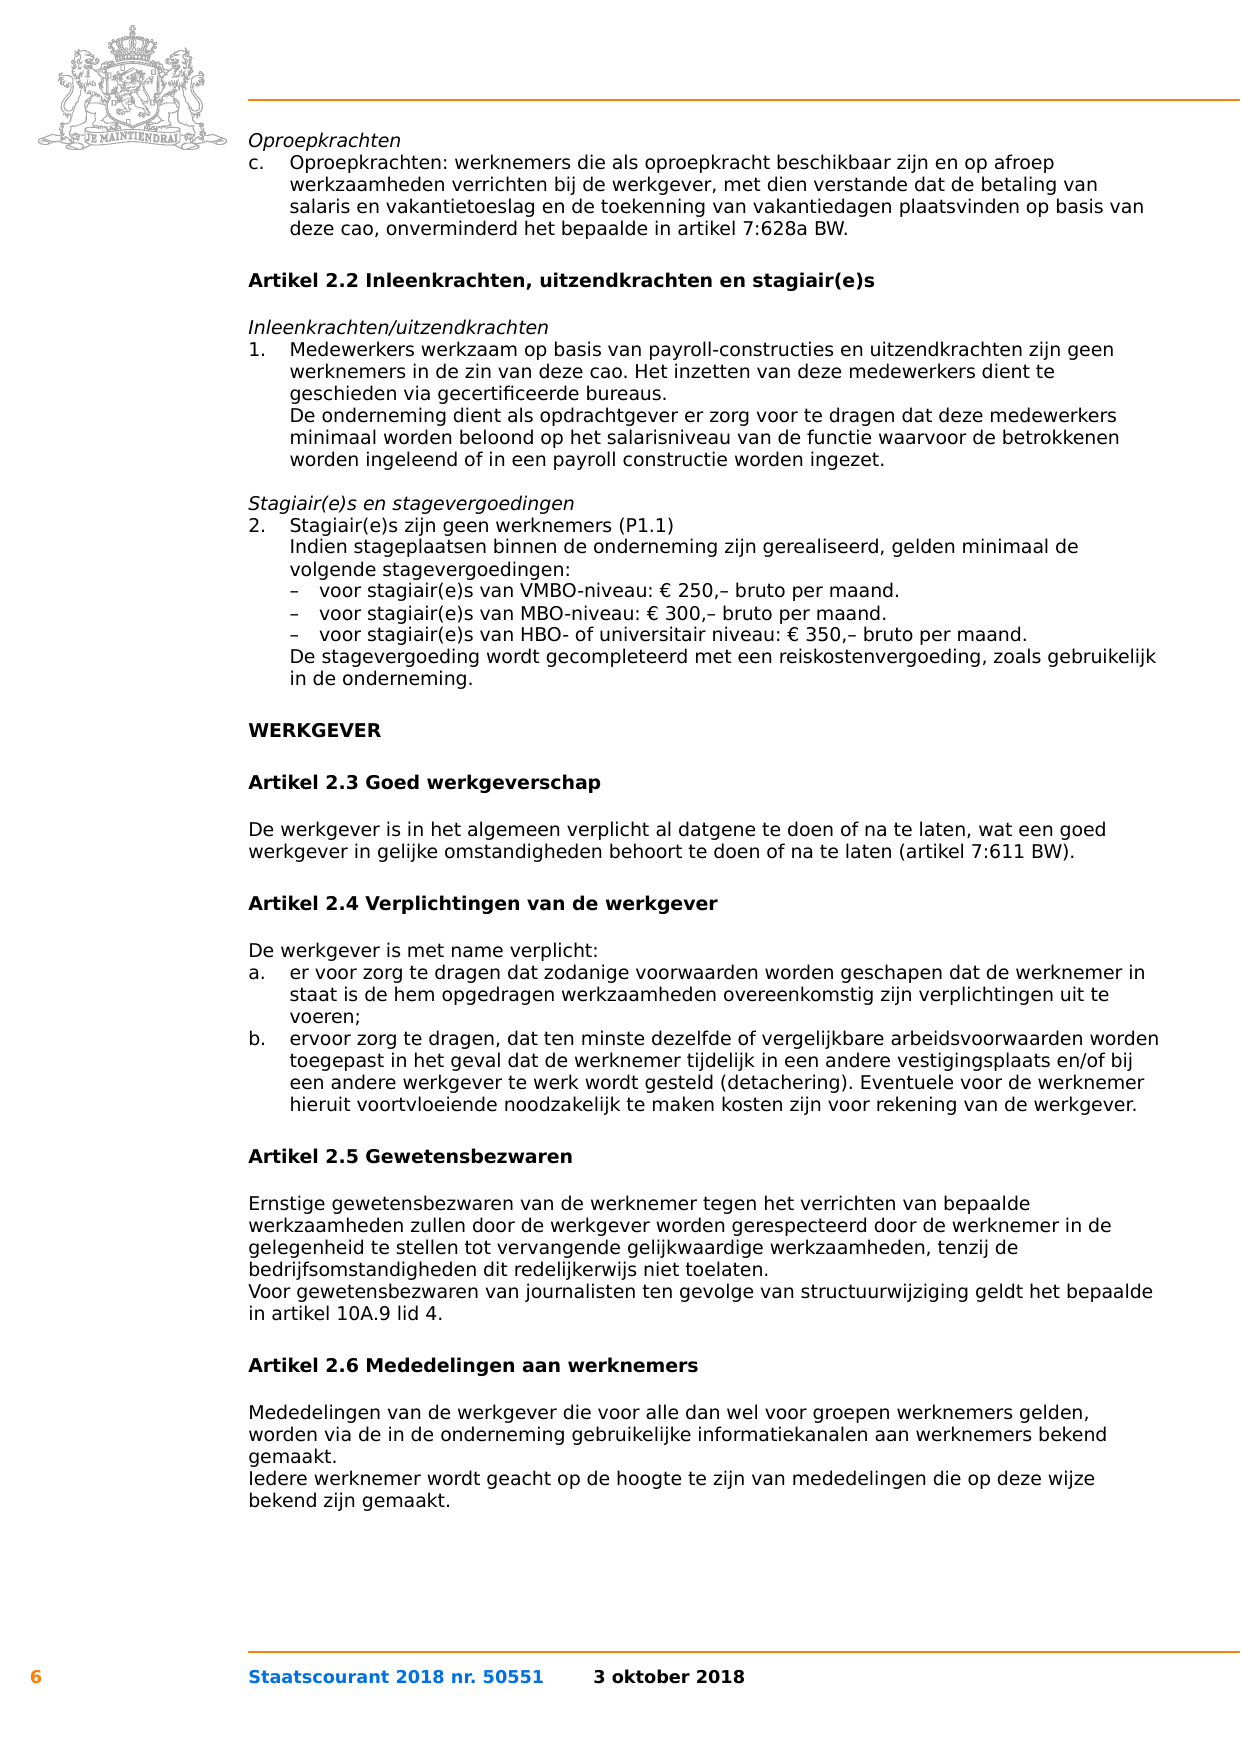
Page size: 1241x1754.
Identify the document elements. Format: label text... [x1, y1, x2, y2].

subtitle Artikel 2.6 Mededelingen aan werknemers [248, 1355, 1163, 1377]
text Iedere werknemer wordt geacht op de hoogte te zijn van mededelingen die op deze wijze bekend zijn gemaakt. [248, 1468, 1163, 1512]
text De werkgever is in het algemeen verplicht al datgene te doen of na te laten, wat een goed werkgever in gelijke omstandigheden behoort te doen of na te laten (artikel 7:611 BW). [248, 819, 1163, 863]
text De werkgever is met name verplicht: [248, 940, 1163, 962]
text – voor stagiair(e)s van VMBO-niveau: € 250,– bruto per maand. [289, 580, 1163, 602]
subtitle Stagiair(e)s en stagevergoedingen [248, 492, 1163, 514]
text De stagevergoeding wordt gecompleteerd met een reiskostenvergoeding, zoals gebruikelijk in de onderneming. [289, 646, 1163, 690]
text Mededelingen van de werkgever die voor alle dan wel voor groepen werknemers gelden, worden via de in de onderneming gebruikelijke informatiekanalen aan werknemers bekend gemaakt. [248, 1402, 1163, 1468]
text c. Oproepkrachten: werknemers die als oproepkracht beschikbaar zijn en op afroep werkzaamheden verrichten bij de werkgever, met dien verstande dat de betaling van salaris en vakantietoeslag en de toekenning van vakantiedagen plaatsvinden op basis van deze cao, onverminderd het bepaalde in artikel 7:628a BW. [248, 152, 1163, 240]
subtitle Artikel 2.3 Goed werkgeverschap [248, 772, 1163, 794]
text Indien stageplaatsen binnen de onderneming zijn gerealiseerd, gelden minimaal de volgende stagevergoedingen: [289, 536, 1163, 580]
subtitle WERKGEVER [248, 720, 1163, 742]
subtitle Artikel 2.4 Verplichtingen van de werkgever [248, 893, 1163, 915]
text Voor gewetensbezwaren van journalisten ten gevolge van structuurwijziging geldt het bepaalde in artikel 10A.9 lid 4. [248, 1281, 1163, 1325]
text De onderneming dient als opdrachtgever er zorg voor te dragen dat deze medewerkers minimaal worden beloond op het salarisniveau van de functie waarvoor de betrokkenen worden ingeleend of in een payroll constructie worden ingezet. [289, 405, 1163, 471]
text 2. Stagiair(e)s zijn geen werknemers (P1.1) [248, 514, 1163, 536]
text b. ervoor zorg te dragen, dat ten minste dezelfde of vergelijkbare arbeidsvoorwaarden worden toegepast in het geval dat de werknemer tijdelijk in een andere vestigingsplaats en/of bij een andere werkgever te werk wordt gesteld (detachering). Eventuele voor de werknemer hieruit voortvloeiende noodzakelijk te maken kosten zijn voor rekening van de werkgever. [248, 1028, 1163, 1116]
subtitle Artikel 2.2 Inleenkrachten, uitzendkrachten en stagiair(e)s [248, 270, 1163, 292]
text a. er voor zorg te dragen dat zodanige voorwaarden worden geschapen dat de werknemer in staat is de hem opgedragen werkzaamheden overeenkomstig zijn verplichtingen uit te voeren; [248, 962, 1163, 1028]
subtitle Oproepkrachten [248, 130, 1163, 152]
text 1. Medewerkers werkzaam op basis van payroll-constructies en uitzendkrachten zijn geen werknemers in de zin van deze cao. Het inzetten van deze medewerkers dient te geschieden via gecertificeerde bureaus. [248, 339, 1163, 405]
picture [38, 25, 227, 150]
text – voor stagiair(e)s van HBO- of universitair niveau: € 350,– bruto per maand. [289, 624, 1163, 646]
text Ernstige gewetensbezwaren van de werknemer tegen het verrichten van bepaalde werkzaamheden zullen door de werkgever worden gerespecteerd door de werknemer in de gelegenheid te stellen tot vervangende gelijkwaardige werkzaamheden, tenzij de bedrijfsomstandigheden dit redelijkerwijs niet toelaten. [248, 1193, 1163, 1281]
subtitle Inleenkrachten/uitzendkrachten [248, 317, 1163, 339]
text – voor stagiair(e)s van MBO-niveau: € 300,– bruto per maand. [289, 602, 1163, 624]
subtitle Artikel 2.5 Gewetensbezwaren [248, 1146, 1163, 1168]
